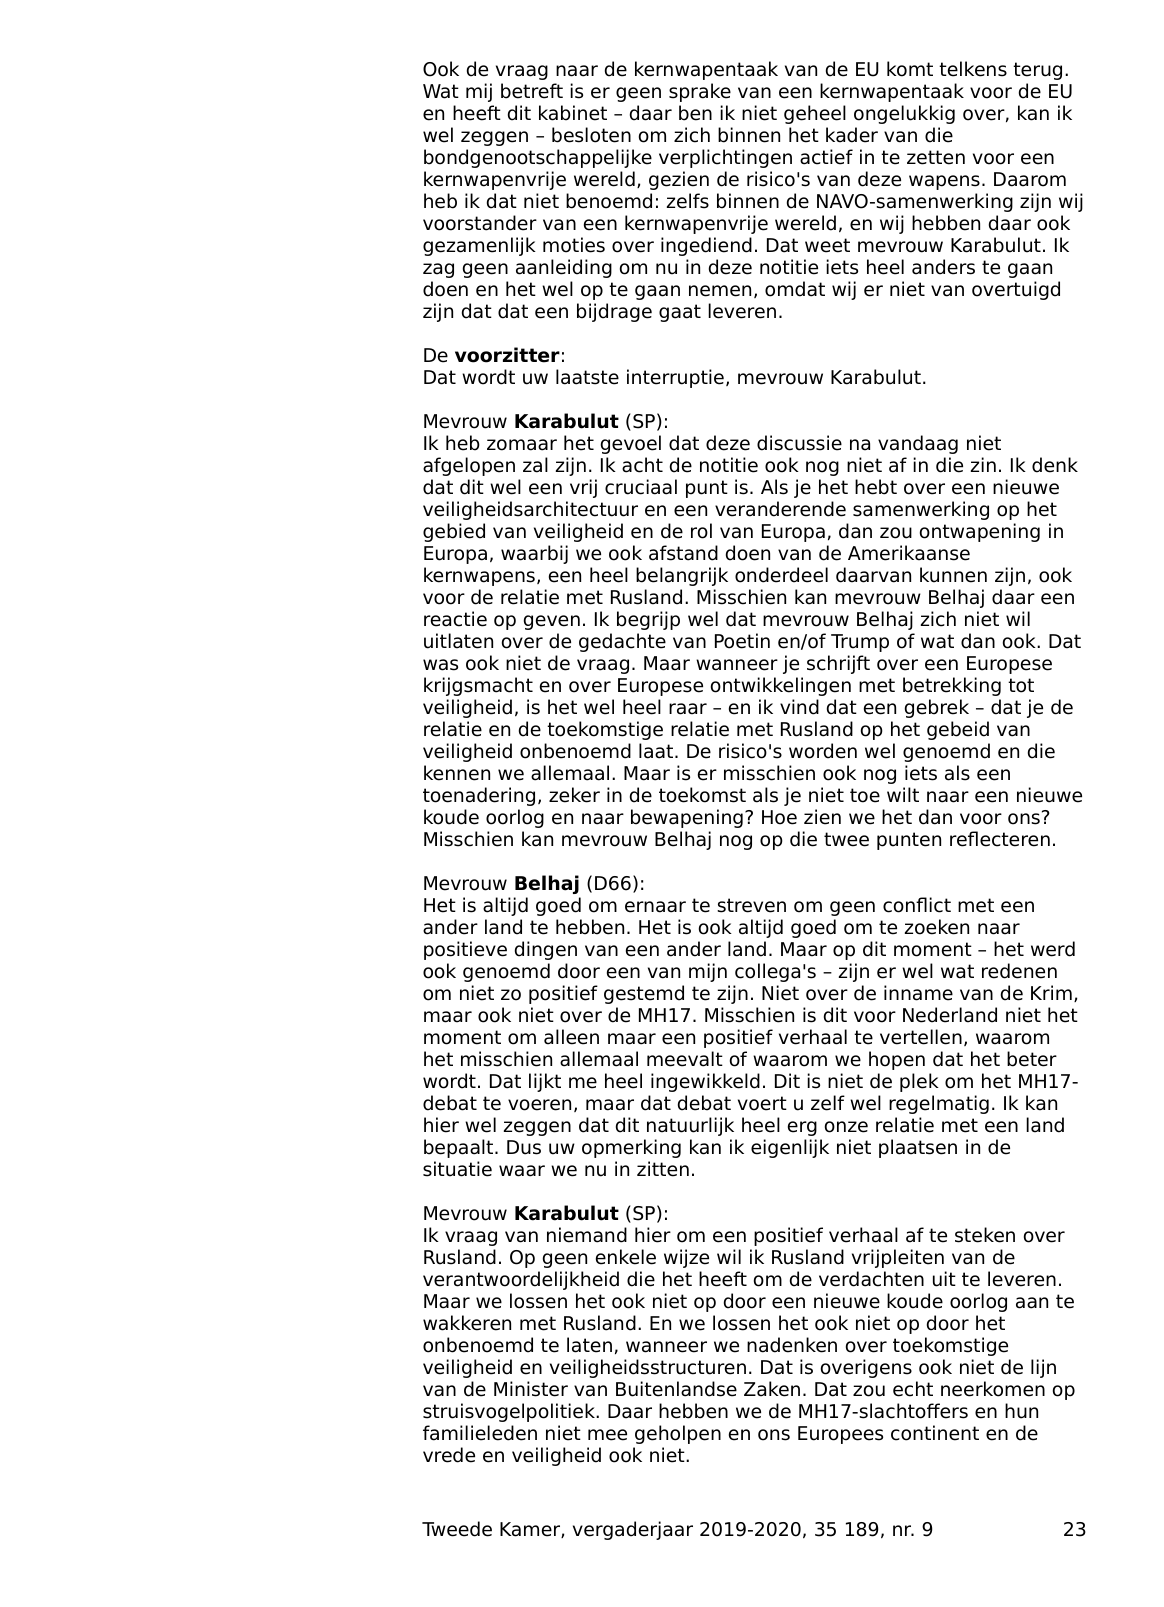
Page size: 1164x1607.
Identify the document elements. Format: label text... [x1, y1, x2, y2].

text Het is altijd goed om ernaar te streven om geen conflict met een ander land te hebben. Het is ook altijd goed om te zoeken naar positieve dingen van een ander land. Maar op dit moment – het werd ook genoemd door een van mijn collega's – zijn er wel wat redenen om niet zo positief gestemd te zijn. Niet over de inname van de Krim, maar ook niet over de MH17. Misschien is dit voor Nederland niet het moment om alleen maar een positief verhaal te vertellen, waarom het misschien allemaal meevalt of waarom we hopen dat het beter wordt. Dat lijkt me heel ingewikkeld. Dit is niet de plek om het MH17-debat te voeren, maar dat debat voert u zelf wel regelmatig. Ik kan hier wel zeggen dat dit natuurlijk heel erg onze relatie met een land bepaalt. Dus uw opmerking kan ik eigenlijk niet plaatsen in de situatie waar we nu in zitten. [422, 895, 1087, 1181]
text Mevrouw Belhaj (D66): [422, 873, 1087, 895]
text De voorzitter: [422, 345, 1087, 367]
text Ik vraag van niemand hier om een positief verhaal af te steken over Rusland. Op geen enkele wijze wil ik Rusland vrijpleiten van de verantwoordelijkheid die het heeft om de verdachten uit te leveren. Maar we lossen het ook niet op door een nieuwe koude oorlog aan te wakkeren met Rusland. En we lossen het ook niet op door het onbenoemd te laten, wanneer we nadenken over toekomstige veiligheid en veiligheidsstructuren. Dat is overigens ook niet de lijn van de Minister van Buitenlandse Zaken. Dat zou echt neerkomen op struisvogelpolitiek. Daar hebben we de MH17-slachtoffers en hun familieleden niet mee geholpen en ons Europees continent en de vrede en veiligheid ook niet. [422, 1225, 1087, 1467]
text Ook de vraag naar de kernwapentaak van de EU komt telkens terug. Wat mij betreft is er geen sprake van een kernwapentaak voor de EU en heeft dit kabinet – daar ben ik niet geheel ongelukkig over, kan ik wel zeggen – besloten om zich binnen het kader van die bondgenootschappelijke verplichtingen actief in te zetten voor een kernwapenvrije wereld, gezien de risico's van deze wapens. Daarom heb ik dat niet benoemd: zelfs binnen de NAVO-samenwerking zijn wij voorstander van een kernwapenvrije wereld, en wij hebben daar ook gezamenlijk moties over ingediend. Dat weet mevrouw Karabulut. Ik zag geen aanleiding om nu in deze notitie iets heel anders te gaan doen en het wel op te gaan nemen, omdat wij er niet van overtuigd zijn dat dat een bijdrage gaat leveren. [422, 59, 1087, 323]
text Mevrouw Karabulut (SP): [422, 411, 1087, 433]
text Dat wordt uw laatste interruptie, mevrouw Karabulut. [422, 367, 1087, 389]
text Mevrouw Karabulut (SP): [422, 1203, 1087, 1225]
text Ik heb zomaar het gevoel dat deze discussie na vandaag niet afgelopen zal zijn. Ik acht de notitie ook nog niet af in die zin. Ik denk dat dit wel een vrij cruciaal punt is. Als je het hebt over een nieuwe veiligheidsarchitectuur en een veranderende samenwerking op het gebied van veiligheid en de rol van Europa, dan zou ontwapening in Europa, waarbij we ook afstand doen van de Amerikaanse kernwapens, een heel belangrijk onderdeel daarvan kunnen zijn, ook voor de relatie met Rusland. Misschien kan mevrouw Belhaj daar een reactie op geven. Ik begrijp wel dat mevrouw Belhaj zich niet wil uitlaten over de gedachte van Poetin en/of Trump of wat dan ook. Dat was ook niet de vraag. Maar wanneer je schrijft over een Europese krijgsmacht en over Europese ontwikkelingen met betrekking tot veiligheid, is het wel heel raar – en ik vind dat een gebrek – dat je de relatie en de toekomstige relatie met Rusland op het gebeid van veiligheid onbenoemd laat. De risico's worden wel genoemd en die kennen we allemaal. Maar is er misschien ook nog iets als een toenadering, zeker in de toekomst als je niet toe wilt naar een nieuwe koude oorlog en naar bewapening? Hoe zien we het dan voor ons? Misschien kan mevrouw Belhaj nog op die twee punten reflecteren. [422, 433, 1087, 851]
